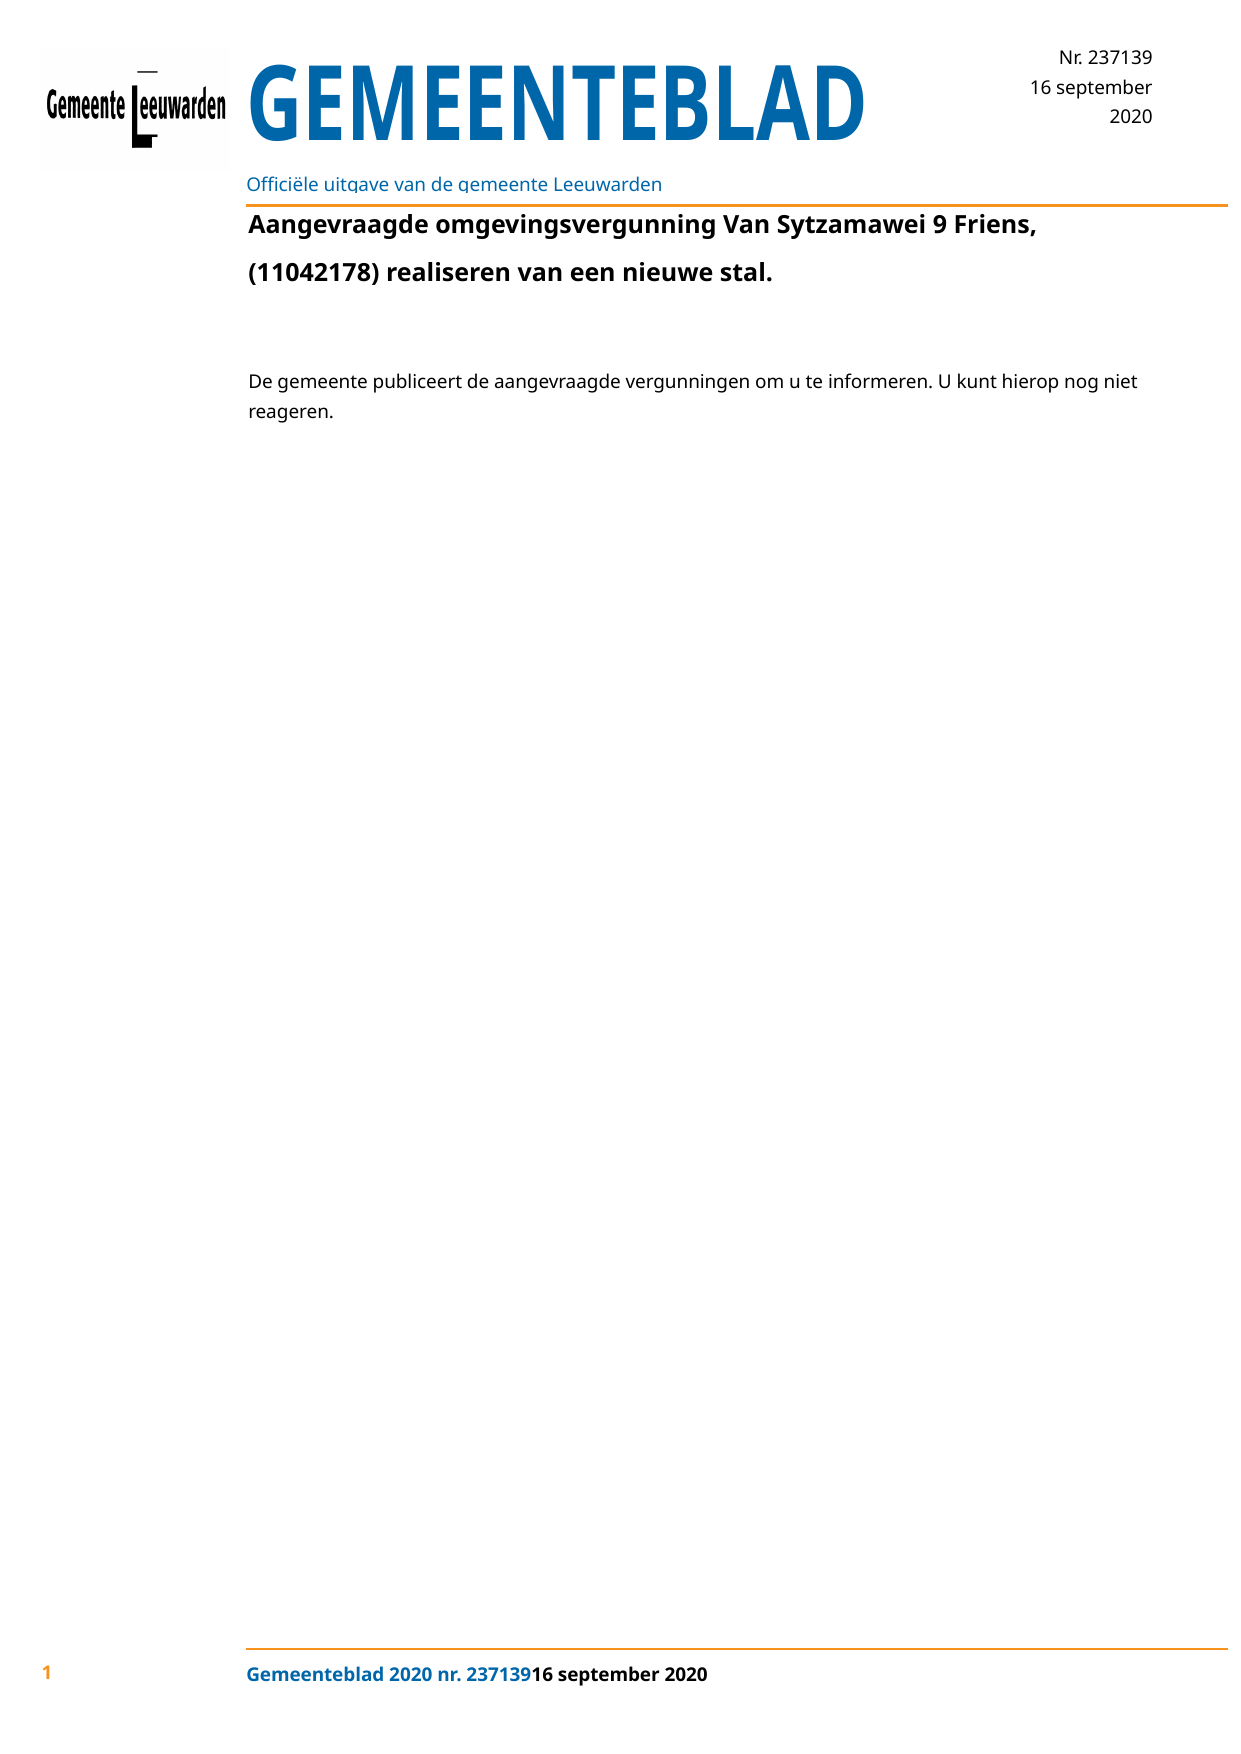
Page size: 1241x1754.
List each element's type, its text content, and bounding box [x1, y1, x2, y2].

text De gemeente publiceert de aangevraagde vergunningen om u te informeren. U kunt hierop nog niet reageren. [248, 368, 1152, 424]
text Aangevraagde omgevingsvergunning Van Sytzamawei 9 Friens, (11042178) realiseren van een nieuwe stal. [248, 207, 1152, 288]
picture [41, 47, 231, 172]
